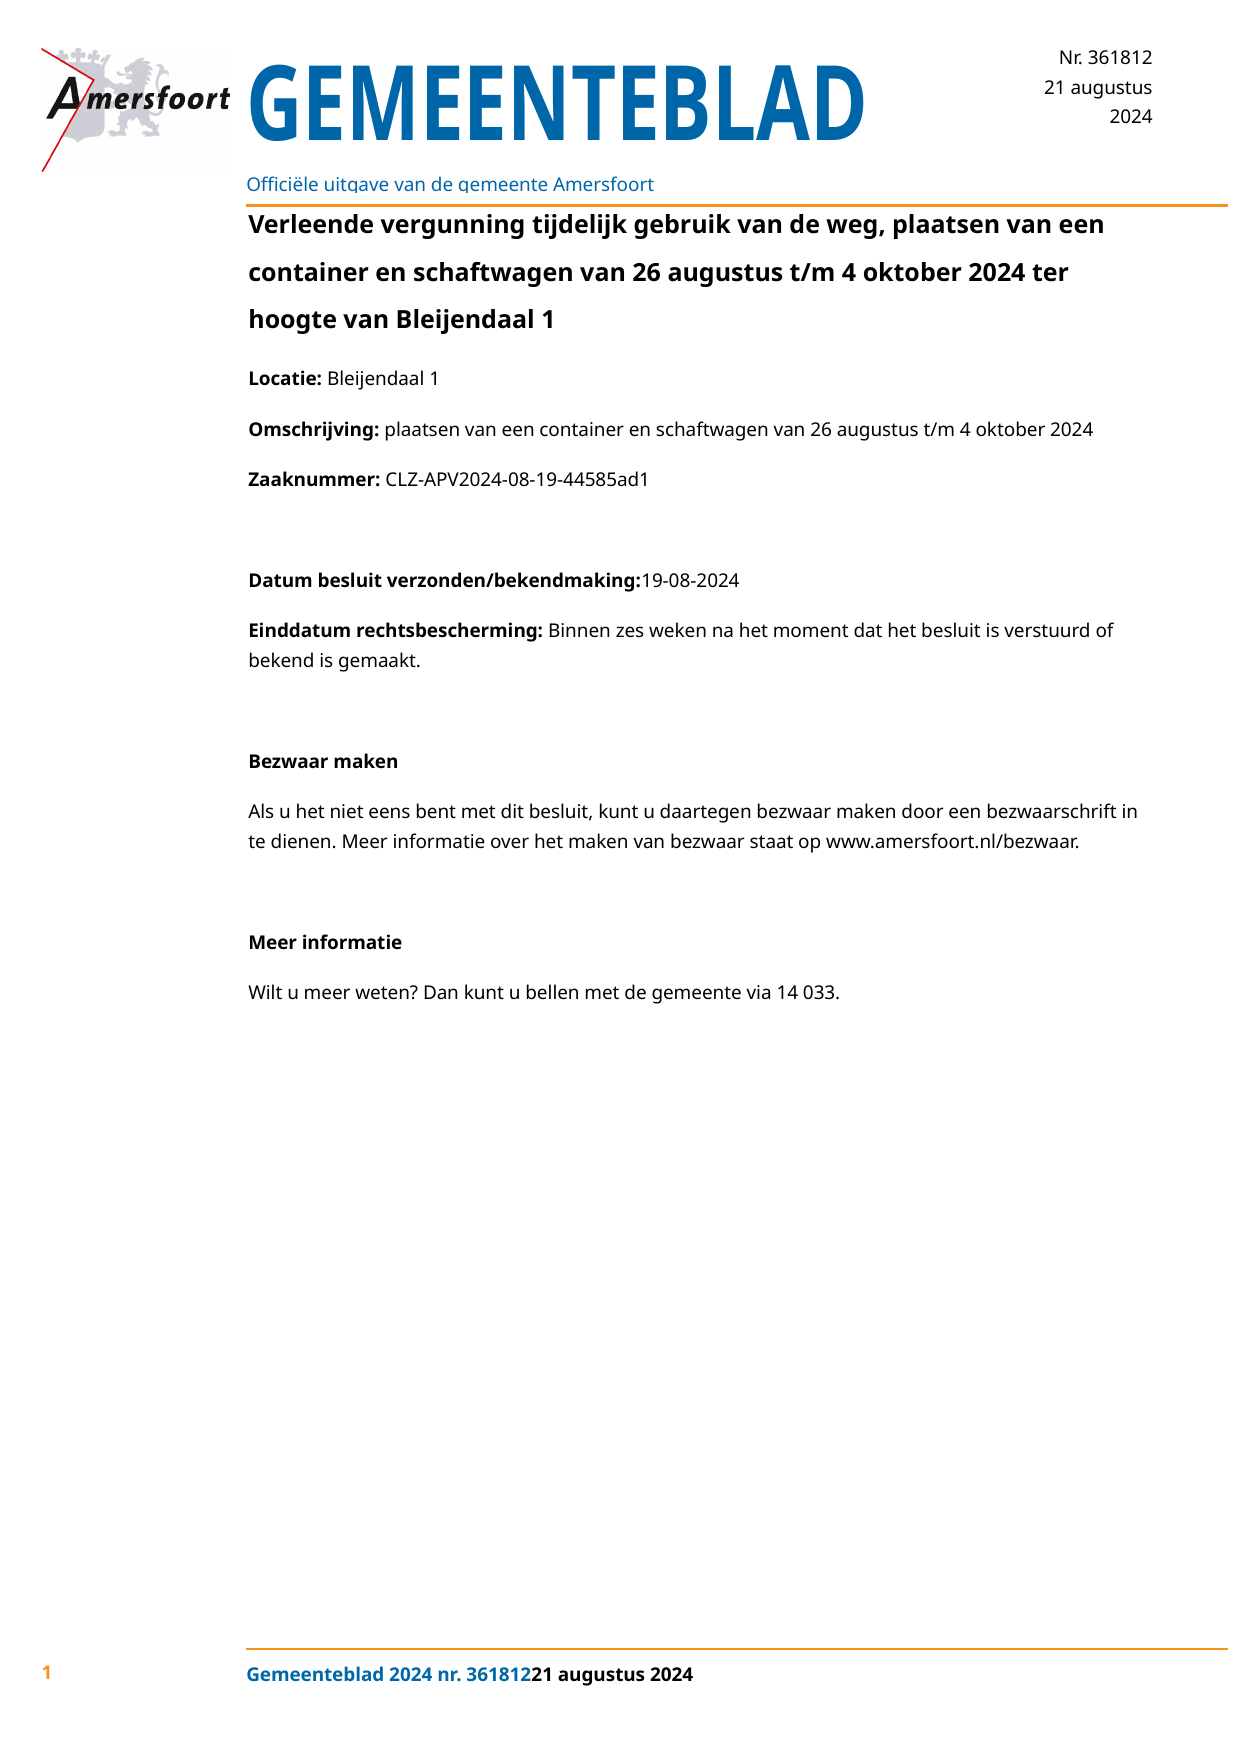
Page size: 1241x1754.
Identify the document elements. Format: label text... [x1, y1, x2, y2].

text Einddatum rechtsbescherming: Binnen zes weken na het moment dat het besluit is verstuurd of bekend is gemaakt. [248, 618, 1152, 673]
picture [41, 47, 231, 172]
text Omschrijving: plaatsen van een container en schaftwagen van 26 augustus t/m 4 oktober 2024 [248, 416, 1152, 442]
text Datum besluit verzonden/bekendmaking:19-08-2024 [248, 567, 1152, 593]
text Zaaknummer: CLZ-APV2024-08-19-44585ad1 [248, 466, 1152, 492]
text Wilt u meer weten? Dan kunt u bellen met de gemeente via 14 033. [248, 979, 1152, 1005]
text Verleende vergunning tijdelijk gebruik van de weg, plaatsen van een container en schaftwagen van 26 augustus t/m 4 oktober 2024 ter hoogte van Bleijendaal 1 [248, 207, 1152, 336]
text Als u het niet eens bent met dit besluit, kunt u daartegen bezwaar maken door een bezwaarschrift in te dienen. Meer informatie over het maken van bezwaar staat op www.amersfoort.nl/bezwaar. [248, 798, 1152, 854]
text Meer informatie [248, 929, 1152, 954]
text Bezwaar maken [248, 748, 1152, 774]
text Locatie: Bleijendaal 1 [248, 366, 1152, 391]
